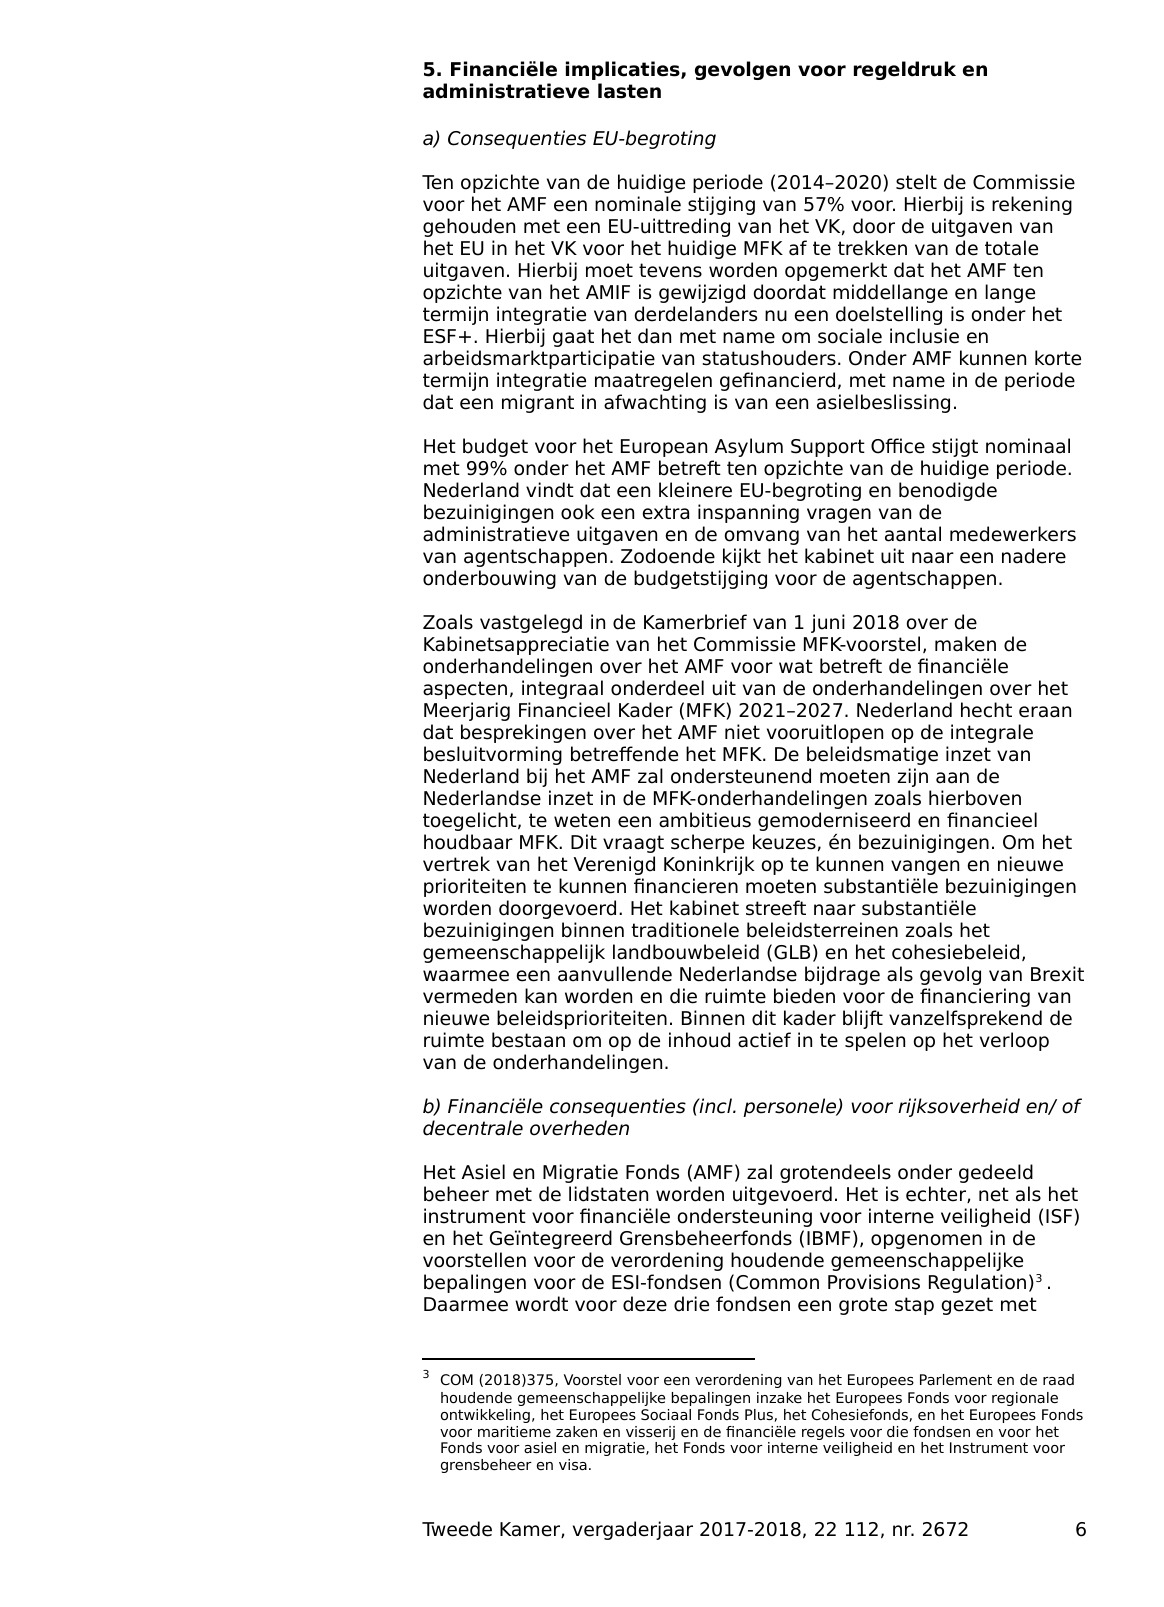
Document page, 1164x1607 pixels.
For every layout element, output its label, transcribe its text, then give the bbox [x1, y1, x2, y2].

subtitle 5. Financiële implicaties, gevolgen voor regeldruk en administratieve lasten [422, 59, 1087, 103]
text Zoals vastgelegd in de Kamerbrief van 1 juni 2018 over de Kabinetsappreciatie van het Commissie MFK-voorstel, maken de onderhandelingen over het AMF voor wat betreft de financiële aspecten, integraal onderdeel uit van de onderhandelingen over het Meerjarig Financieel Kader (MFK) 2021–2027. Nederland hecht eraan dat besprekingen over het AMF niet vooruitlopen op de integrale besluitvorming betreffende het MFK. De beleidsmatige inzet van Nederland bij het AMF zal ondersteunend moeten zijn aan de Nederlandse inzet in de MFK-onderhandelingen zoals hierboven toegelicht, te weten een ambitieus gemoderniseerd en financieel houdbaar MFK. Dit vraagt scherpe keuzes, én bezuinigingen. Om het vertrek van het Verenigd Koninkrijk op te kunnen vangen en nieuwe prioriteiten te kunnen financieren moeten substantiële bezuinigingen worden doorgevoerd. Het kabinet streeft naar substantiële bezuinigingen binnen traditionele beleidsterreinen zoals het gemeenschappelijk landbouwbeleid (GLB) en het cohesiebeleid, waarmee een aanvullende Nederlandse bijdrage als gevolg van Brexit vermeden kan worden en die ruimte bieden voor de financiering van nieuwe beleidsprioriteiten. Binnen dit kader blijft vanzelfsprekend de ruimte bestaan om op de inhoud actief in te spelen op het verloop van de onderhandelingen. [422, 612, 1087, 1074]
text COM (2018)375, Voorstel voor een verordening van het Europees Parlement en de raad houdende gemeenschappelijke bepalingen inzake het Europees Fonds voor regionale ontwikkeling, het Europees Sociaal Fonds Plus, het Cohesiefonds, en het Europees Fonds voor maritieme zaken en visserij en de financiële regels voor die fondsen en voor het Fonds voor asiel en migratie, het Fonds voor interne veiligheid en het Instrument voor grensbeheer en visa. [422, 1368, 1087, 1474]
text Het Asiel en Migratie Fonds (AMF) zal grotendeels onder gedeeld beheer met de lidstaten worden uitgevoerd. Het is echter, net als het instrument voor financiële ondersteuning voor interne veiligheid (ISF) en het Geïntegreerd Grensbeheerfonds (IBMF), opgenomen in de voorstellen voor de verordening houdende gemeenschappelijke bepalingen voor de ESI-fondsen (Common Provisions Regulation). Daarmee wordt voor deze drie fondsen een grote stap gezet met [422, 1162, 1087, 1316]
subtitle a) Consequenties EU-begroting [422, 128, 1087, 150]
subtitle b) Financiële consequenties (incl. personele) voor rijksoverheid en/ of decentrale overheden [422, 1096, 1087, 1140]
text Het budget voor het European Asylum Support Office stijgt nominaal met 99% onder het AMF betreft ten opzichte van de huidige periode. Nederland vindt dat een kleinere EU-begroting en benodigde bezuinigingen ook een extra inspanning vragen van de administratieve uitgaven en de omvang van het aantal medewerkers van agentschappen. Zodoende kijkt het kabinet uit naar een nadere onderbouwing van de budgetstijging voor de agentschappen. [422, 436, 1087, 590]
text Ten opzichte van de huidige periode (2014–2020) stelt de Commissie voor het AMF een nominale stijging van 57% voor. Hierbij is rekening gehouden met een EU-uittreding van het VK, door de uitgaven van het EU in het VK voor het huidige MFK af te trekken van de totale uitgaven. Hierbij moet tevens worden opgemerkt dat het AMF ten opzichte van het AMIF is gewijzigd doordat middellange en lange termijn integratie van derdelanders nu een doelstelling is onder het ESF+. Hierbij gaat het dan met name om sociale inclusie en arbeidsmarktparticipatie van statushouders. Onder AMF kunnen korte termijn integratie maatregelen gefinancierd, met name in de periode dat een migrant in afwachting is van een asielbeslissing. [422, 172, 1087, 414]
